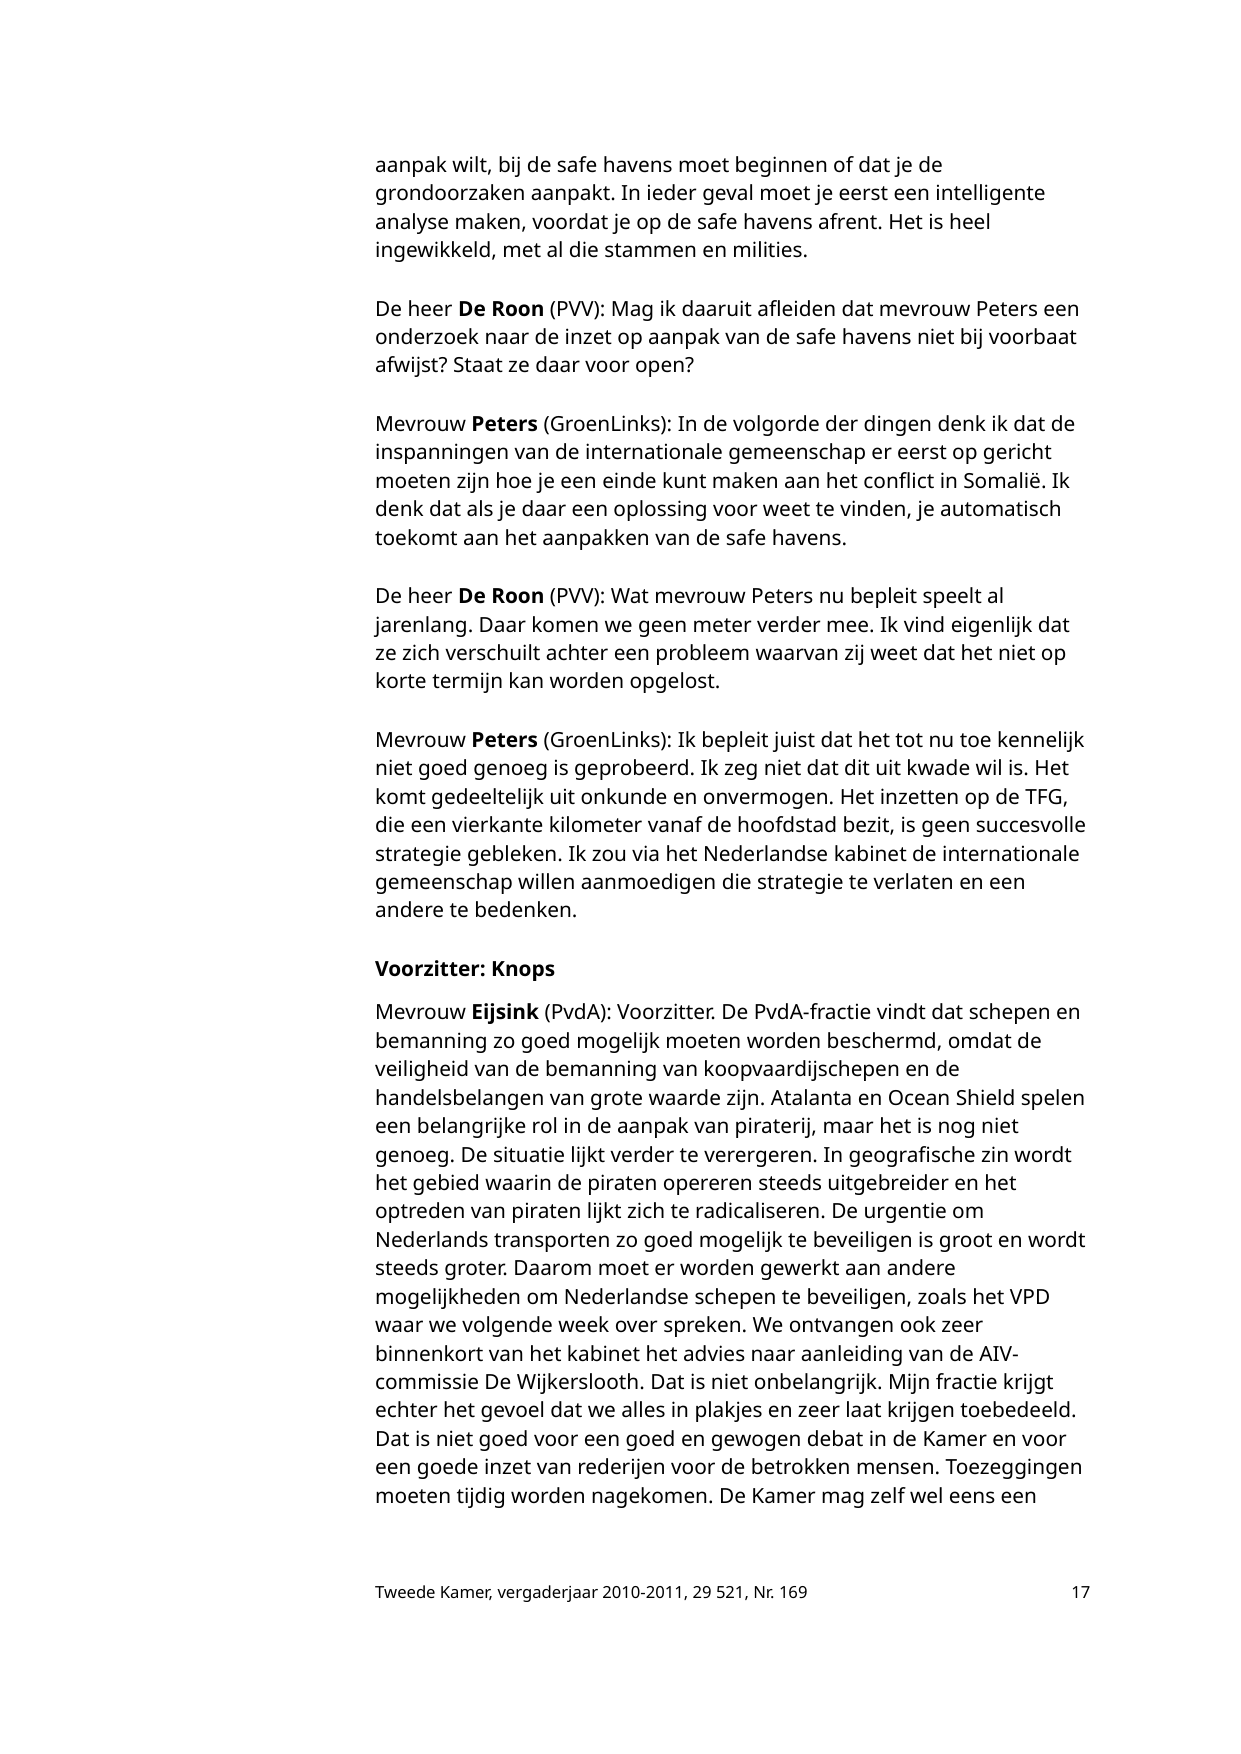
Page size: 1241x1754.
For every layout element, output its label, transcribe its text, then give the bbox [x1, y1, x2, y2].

text Mevrouw Eijsink (PvdA): Voorzitter. De PvdA-fractie vindt dat schepen en bemanning zo goed mogelijk moeten worden beschermd, omdat de veiligheid van de bemanning van koopvaardijschepen en de handelsbelangen van grote waarde zijn. Atalanta en Ocean Shield spelen een belangrijke rol in de aanpak van piraterij, maar het is nog niet genoeg. De situatie lijkt verder te verergeren. In geografische zin wordt het gebied waarin de piraten opereren steeds uitgebreider en het optreden van piraten lijkt zich te radicaliseren. De urgentie om Nederlands transporten zo goed mogelijk te beveiligen is groot en wordt steeds groter. Daarom moet er worden gewerkt aan andere mogelijkheden om Nederlandse schepen te beveiligen, zoals het VPD waar we volgende week over spreken. We ontvangen ook zeer binnenkort van het kabinet het advies naar aanleiding van de AIV-commissie De Wijkerslooth. Dat is niet onbelangrijk. Mijn fractie krijgt echter het gevoel dat we alles in plakjes en zeer laat krijgen toebedeeld. Dat is niet goed voor een goed en gewogen debat in de Kamer en voor een goede inzet van rederijen voor de betrokken mensen. Toezeggingen moeten tijdig worden nagekomen. De Kamer mag zelf wel eens een [375, 997, 1090, 1509]
text De heer De Roon (PVV): Mag ik daaruit afleiden dat mevrouw Peters een onderzoek naar de inzet op aanpak van de safe havens niet bij voorbaat afwijst? Staat ze daar voor open? [375, 294, 1090, 379]
text Voorzitter: Knops [375, 954, 1090, 982]
text Mevrouw Peters (GroenLinks): In de volgorde der dingen denk ik dat de inspanningen van de internationale gemeenschap er eerst op gericht moeten zijn hoe je een einde kunt maken aan het conflict in Somalië. Ik denk dat als je daar een oplossing voor weet te vinden, je automatisch toekomt aan het aanpakken van de safe havens. [375, 409, 1090, 551]
text aanpak wilt, bij de safe havens moet beginnen of dat je de grondoorzaken aanpakt. In ieder geval moet je eerst een intelligente analyse maken, voordat je op de safe havens afrent. Het is heel ingewikkeld, met al die stammen en milities. [375, 150, 1090, 264]
text De heer De Roon (PVV): Wat mevrouw Peters nu bepleit speelt al jarenlang. Daar komen we geen meter verder mee. Ik vind eigenlijk dat ze zich verschuilt achter een probleem waarvan zij weet dat het niet op korte termijn kan worden opgelost. [375, 581, 1090, 695]
text Mevrouw Peters (GroenLinks): Ik bepleit juist dat het tot nu toe kennelijk niet goed genoeg is geprobeerd. Ik zeg niet dat dit uit kwade wil is. Het komt gedeeltelijk uit onkunde en onvermogen. Het inzetten op de TFG, die een vierkante kilometer vanaf de hoofdstad bezit, is geen succesvolle strategie gebleken. Ik zou via het Nederlandse kabinet de internationale gemeenschap willen aanmoedigen die strategie te verlaten en een andere te bedenken. [375, 725, 1090, 924]
